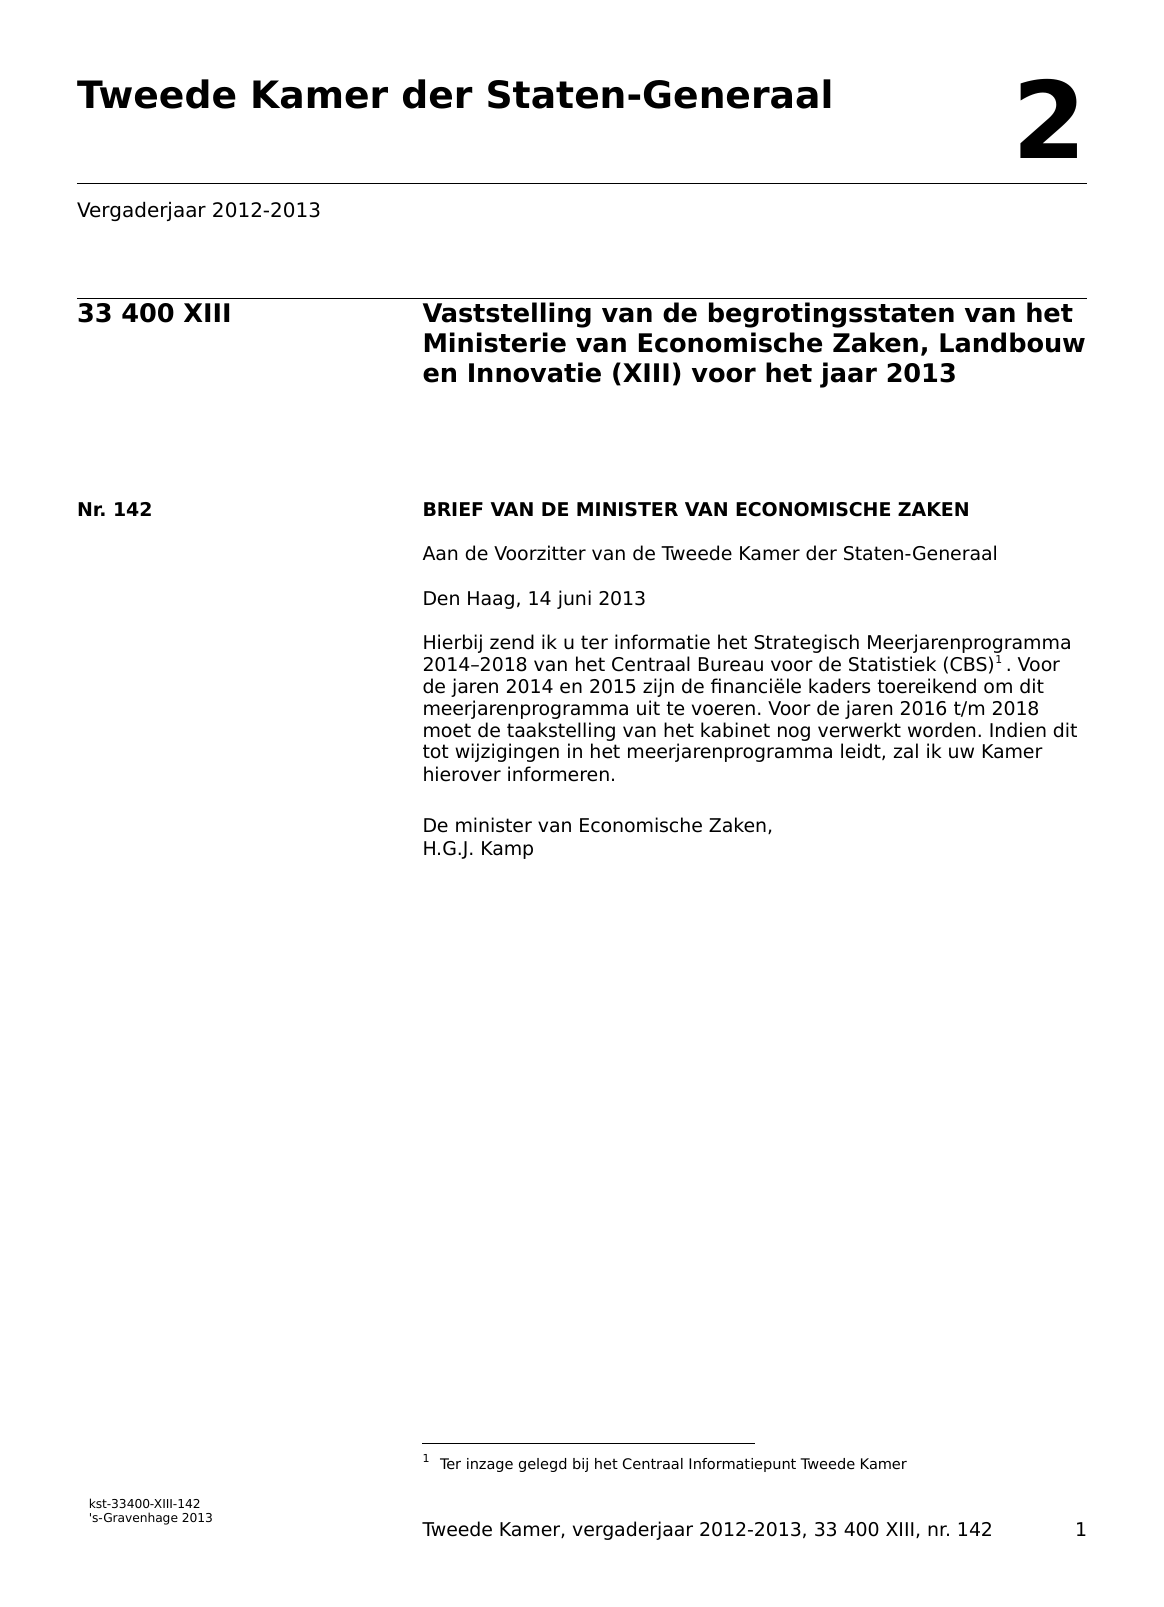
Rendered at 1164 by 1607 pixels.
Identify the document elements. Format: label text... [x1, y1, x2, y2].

text Ter inzage gelegd bij het Centraal Informatiepunt Tweede Kamer [422, 1452, 1087, 1474]
table_header 2 [886, 59, 1087, 183]
table_cell Vergaderjaar 2012-2013 [77, 184, 1087, 298]
subtitle Nr. 142 BRIEF VAN DE MINISTER VAN ECONOMISCHE ZAKEN [77, 499, 1087, 521]
table_header Tweede Kamer der Staten-Generaal [77, 59, 886, 183]
text 's-Gravenhage 2013 [88, 1511, 323, 1525]
text kst-33400-XIII-142 [88, 1497, 323, 1511]
subtitle 33 400 XIII Vaststelling van de begrotingsstaten van het Ministerie van Economische Zaken, Landbouw en Innovatie (XIII) voor het jaar 2013 [77, 299, 1087, 388]
text Hierbij zend ik u ter informatie het Strategisch Meerjarenprogramma 2014–2018 van het Centraal Bureau voor de Statistiek (CBS). Voor de jaren 2014 en 2015 zijn de financiële kaders toereikend om dit meerjarenprogramma uit te voeren. Voor de jaren 2016 t/m 2018 moet de taakstelling van het kabinet nog verwerkt worden. Indien dit tot wijzigingen in het meerjarenprogramma leidt, zal ik uw Kamer hierover informeren. [422, 632, 1087, 785]
text Aan de Voorzitter van de Tweede Kamer der Staten-Generaal [422, 543, 1087, 565]
text Den Haag, 14 juni 2013 [422, 587, 1087, 609]
text De minister van Economische Zaken, H.G.J. Kamp [422, 815, 1087, 859]
